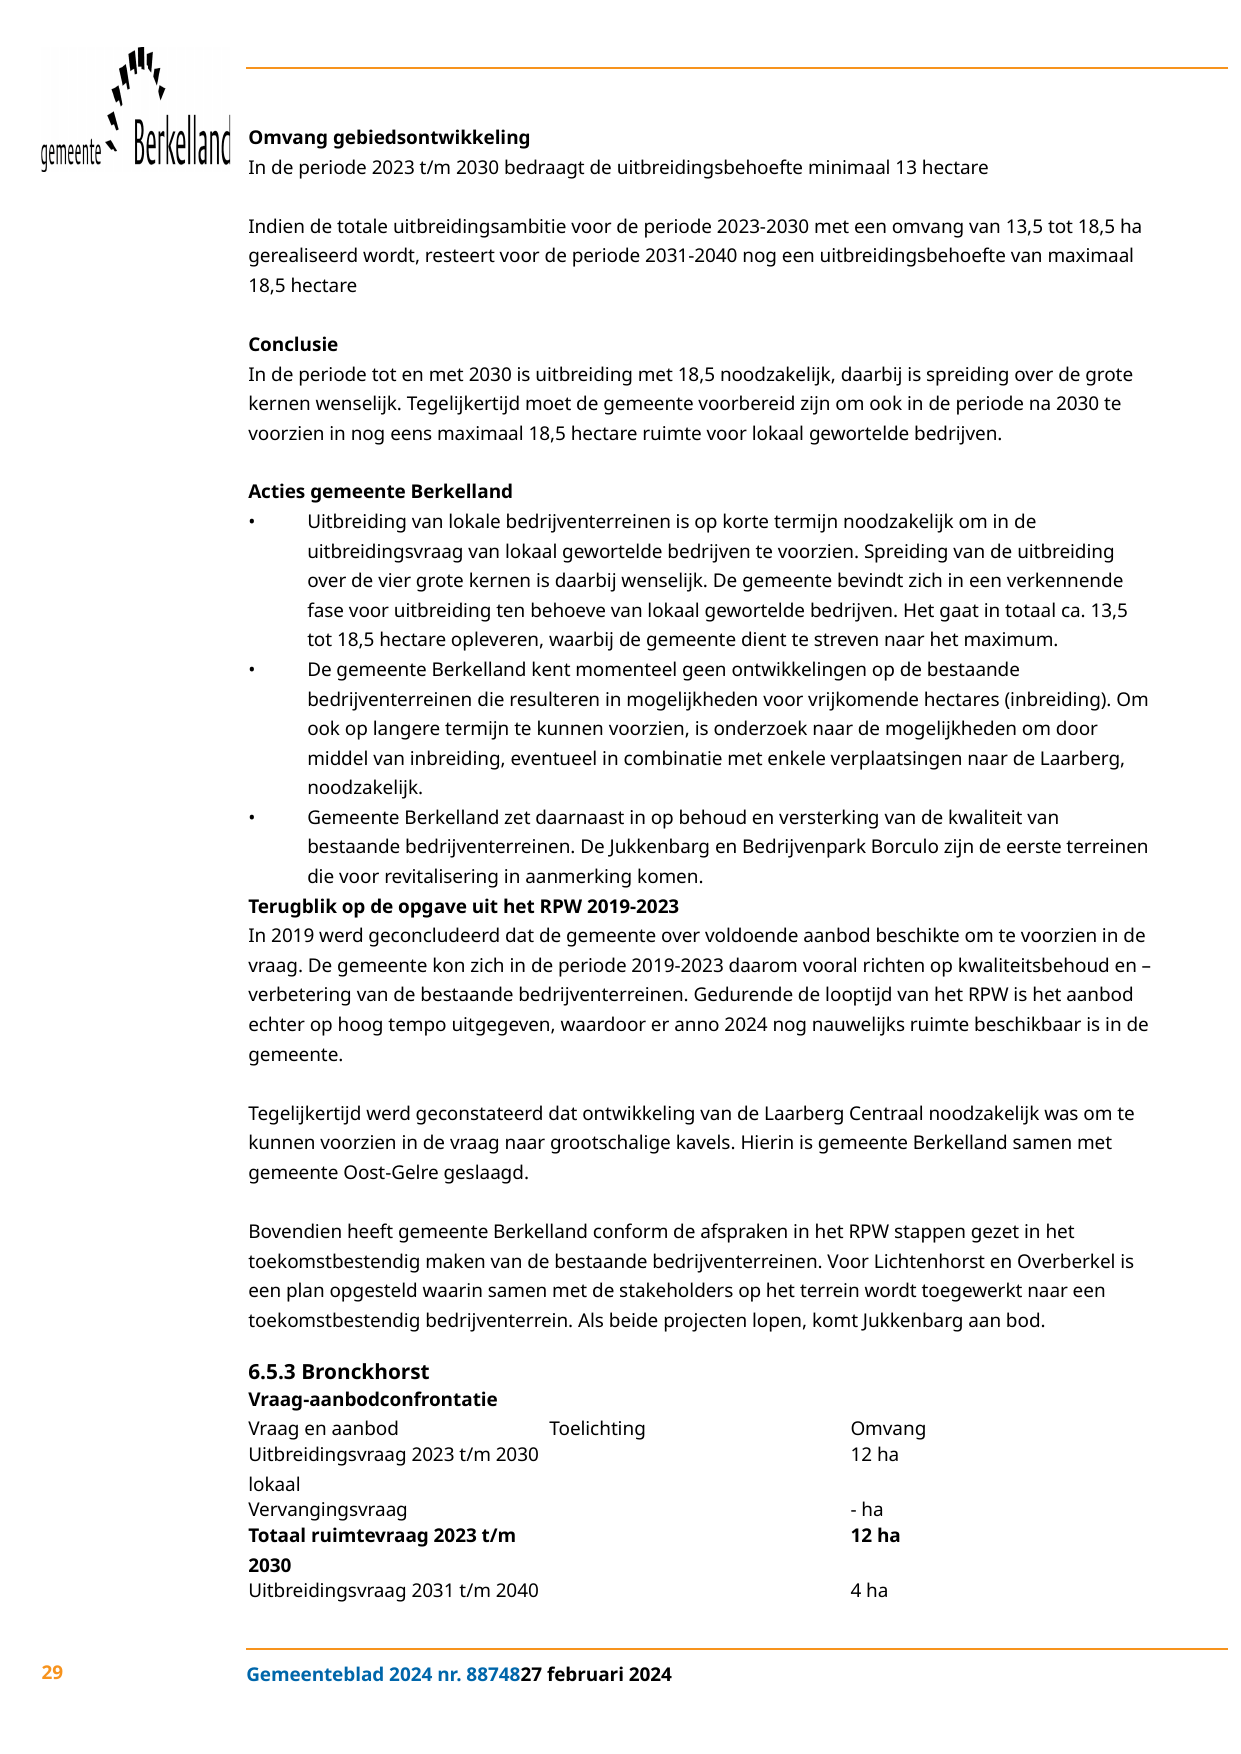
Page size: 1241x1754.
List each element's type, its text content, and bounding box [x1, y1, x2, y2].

table_cell - ha [850, 1497, 1152, 1522]
list Uitbreiding van lokale bedrijventerreinen is op korte termijn noodzakelijk om in de uitbreidingsvraag van lokaal gewortelde bedrijven te voorzien. Spreiding van de uitbreiding over de vier grote kernen is daarbij wenselijk. De gemeente bevindt zich in een verkennende fase voor uitbreiding ten behoeve van lokaal gewortelde bedrijven. Het gaat in totaal ca. 13,5 tot 18,5 hectare opleveren, waarbij de gemeente dient te streven naar het maximum. [248, 508, 1152, 652]
table_cell 4 ha [850, 1578, 1152, 1603]
text Bovendien heeft gemeente Berkelland conform de afspraken in het RPW stappen gezet in het toekomstbestendig maken van de bestaande bedrijventerreinen. Voor Lichtenhorst en Overberkel is een plan opgesteld waarin samen met de stakeholders op het terrein wordt toegewerkt naar een toekomstbestendig bedrijventerrein. Als beide projecten lopen, komt Jukkenbarg aan bod. [248, 1218, 1152, 1333]
text 6.5.3 Bronckhorst [248, 1357, 1152, 1386]
table_header Omvang [850, 1416, 1152, 1441]
text Terugblik op de opgave uit het RPW 2019-2023 [248, 893, 1152, 919]
list De gemeente Berkelland kent momenteel geen ontwikkelingen op de bestaande bedrijventerreinen die resulteren in mogelijkheden voor vrijkomende hectares (inbreiding). Om ook op langere termijn te kunnen voorzien, is onderzoek naar de mogelijkheden om door middel van inbreiding, eventueel in combinatie met enkele verplaatsingen naar de Laarberg, noodzakelijk. [248, 656, 1152, 800]
table_cell [549, 1523, 850, 1578]
table_header Omvang gebiedsontwikkeling In de periode 2023 t/m 2030 bedraagt de uitbreidingsbehoefte minimaal 13 hectare Indien de totale uitbreidingsambitie voor de periode 2023-2030 met een omvang van 13,5 tot 18,5 ha gerealiseerd wordt, resteert voor de periode 2031-2040 nog een uitbreidingsbehoefte van maximaal 18,5 hectare Conclusie In de periode tot en met 2030 is uitbreiding met 18,5 noodzakelijk, daarbij is spreiding over de grote kernen wenselijk. Tegelijkertijd moet de gemeente voorbereid zijn om ook in de periode na 2030 te voorzien in nog eens maximaal 18,5 hectare ruimte voor lokaal gewortelde bedrijven. [248, 95, 1152, 446]
table_header Vraag en aanbod [248, 1416, 549, 1441]
list Gemeente Berkelland zet daarnaast in op behoud en versterking van de kwaliteit van bestaande bedrijventerreinen. De Jukkenbarg en Bedrijvenpark Borculo zijn de eerste terreinen die voor revitalisering in aanmerking komen. [248, 804, 1152, 889]
text Acties gemeente Berkelland [248, 479, 1152, 504]
table_cell Uitbreidingsvraag 2023 t/m 2030 lokaal [248, 1441, 549, 1497]
table_header Toelichting [549, 1416, 850, 1441]
table_cell [549, 1441, 850, 1497]
table_cell Uitbreidingsvraag 2031 t/m 2040 [248, 1578, 549, 1603]
table_cell 12 ha [850, 1441, 1152, 1497]
table_cell 12 ha [850, 1523, 1152, 1578]
text Vraag-aanbodconfrontatie [248, 1386, 1152, 1412]
table_cell [549, 1497, 850, 1522]
picture [41, 47, 231, 172]
table_cell [549, 1578, 850, 1603]
table_cell Vervangingsvraag [248, 1497, 549, 1522]
text In 2019 werd geconcludeerd dat de gemeente over voldoende aanbod beschikte om te voorzien in de vraag. De gemeente kon zich in de periode 2019-2023 daarom vooral richten op kwaliteitsbehoud en –verbetering van de bestaande bedrijventerreinen. Gedurende de looptijd van het RPW is het aanbod echter op hoog tempo uitgegeven, waardoor er anno 2024 nog nauwelijks ruimte beschikbaar is in de gemeente. [248, 922, 1152, 1067]
table_cell Totaal ruimtevraag 2023 t/m 2030 [248, 1523, 549, 1578]
text Tegelijkertijd werd geconstateerd dat ontwikkeling van de Laarberg Centraal noodzakelijk was om te kunnen voorzien in de vraag naar grootschalige kavels. Hierin is gemeente Berkelland samen met gemeente Oost-Gelre geslaagd. [248, 1100, 1152, 1185]
